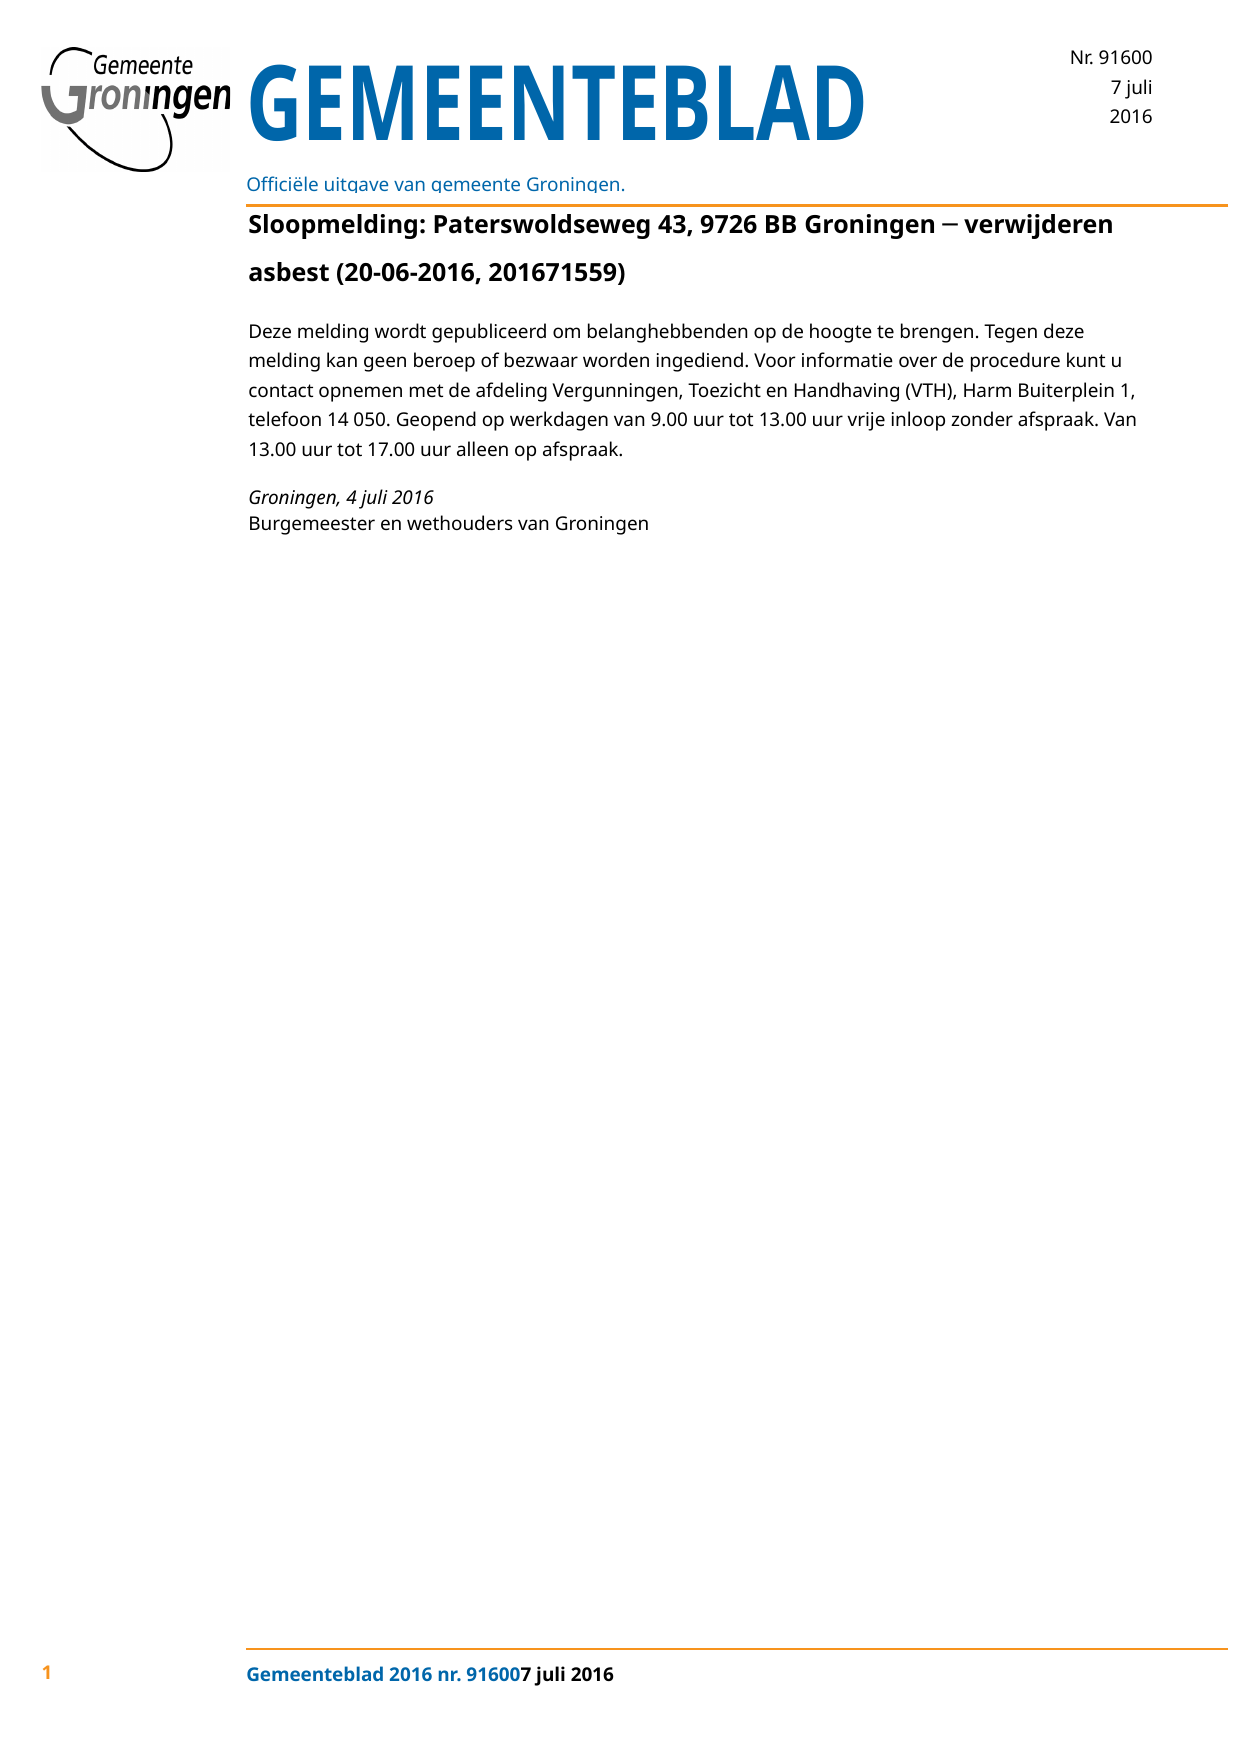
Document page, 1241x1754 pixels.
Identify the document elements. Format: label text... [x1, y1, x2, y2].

text Groningen, 4 juli 2016 [248, 484, 1152, 510]
picture [41, 47, 231, 172]
text Deze melding wordt gepubliceerd om belanghebbenden op de hoogte te brengen. Tegen deze melding kan geen beroep of bezwaar worden ingediend. Voor informatie over de procedure kunt u contact opnemen met de afdeling Vergunningen, Toezicht en Handhaving (VTH), Harm Buiterplein 1, telefoon 14 050. Geopend op werkdagen van 9.00 uur tot 13.00 uur vrije inloop zonder afspraak. Van 13.00 uur tot 17.00 uur alleen op afspraak. [248, 318, 1152, 462]
text Burgemeester en wethouders van Groningen [248, 510, 1152, 536]
text Sloopmelding: Paterswoldseweg 43, 9726 BB Groningen ─ verwijderen asbest (20-06-2016, 201671559) [248, 207, 1152, 288]
